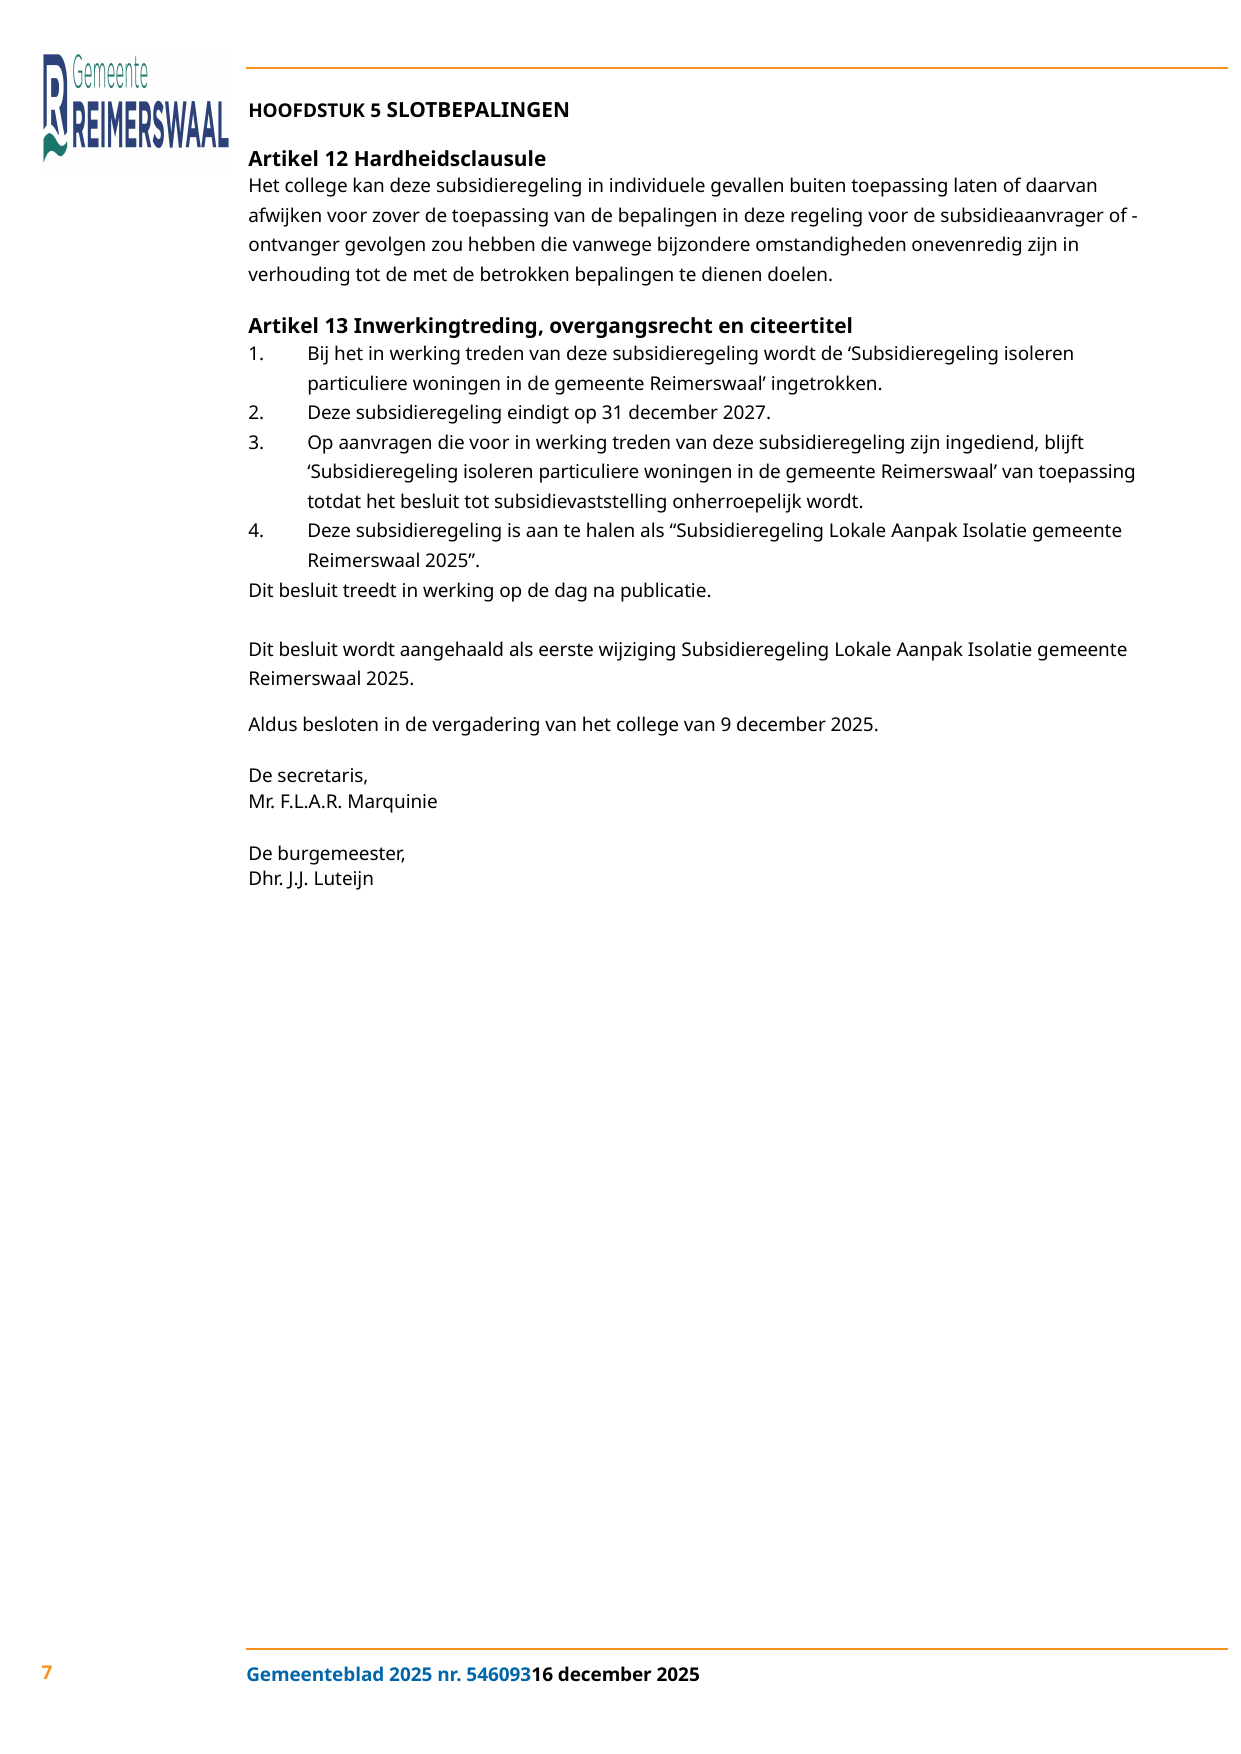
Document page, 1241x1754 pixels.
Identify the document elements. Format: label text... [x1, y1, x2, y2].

text Het college kan deze subsidieregeling in individuele gevallen buiten toepassing laten of daarvan afwijken voor zover de toepassing van de bepalingen in deze regeling voor de subsidieaanvrager of -ontvanger gevolgen zou hebben die vanwege bijzondere omstandigheden onevenredig zijn in verhouding tot de met de betrokken bepalingen te dienen doelen. [248, 172, 1152, 287]
text HOOFDSTUK 5 SLOTBEPALINGEN [248, 95, 1152, 123]
list Deze subsidieregeling eindigt op 31 december 2027. [248, 399, 1152, 425]
list Op aanvragen die voor in werking treden van deze subsidieregeling zijn ingediend, blijft ‘Subsidieregeling isoleren particuliere woningen in de gemeente Reimerswaal’ van toepassing totdat het besluit tot subsidievaststelling onherroepelijk wordt. [248, 429, 1152, 514]
text Dhr. J.J. Luteijn [248, 866, 1152, 891]
list Deze subsidieregeling is aan te halen als “Subsidieregeling Lokale Aanpak Isolatie gemeente Reimerswaal 2025”. [248, 518, 1152, 573]
text Dit besluit treedt in werking op de dag na publicatie. [248, 577, 1152, 602]
list Bij het in werking treden van deze subsidieregeling wordt de ‘Subsidieregeling isoleren particuliere woningen in de gemeente Reimerswaal’ ingetrokken. [248, 340, 1152, 395]
text Mr. F.L.A.R. Marquinie [248, 788, 1152, 814]
text De burgemeester, [248, 840, 1152, 866]
text Aldus besloten in de vergadering van het college van 9 december 2025. [248, 711, 1152, 737]
text De secretaris, [248, 763, 1152, 788]
picture [41, 47, 231, 172]
text Artikel 13 Inwerkingtreding, overgangsrecht en citeertitel [248, 312, 1152, 340]
text Dit besluit wordt aangehaald als eerste wijziging Subsidieregeling Lokale Aanpak Isolatie gemeente Reimerswaal 2025. [248, 636, 1152, 691]
text Artikel 12 Hardheidsclausule [248, 144, 1152, 172]
